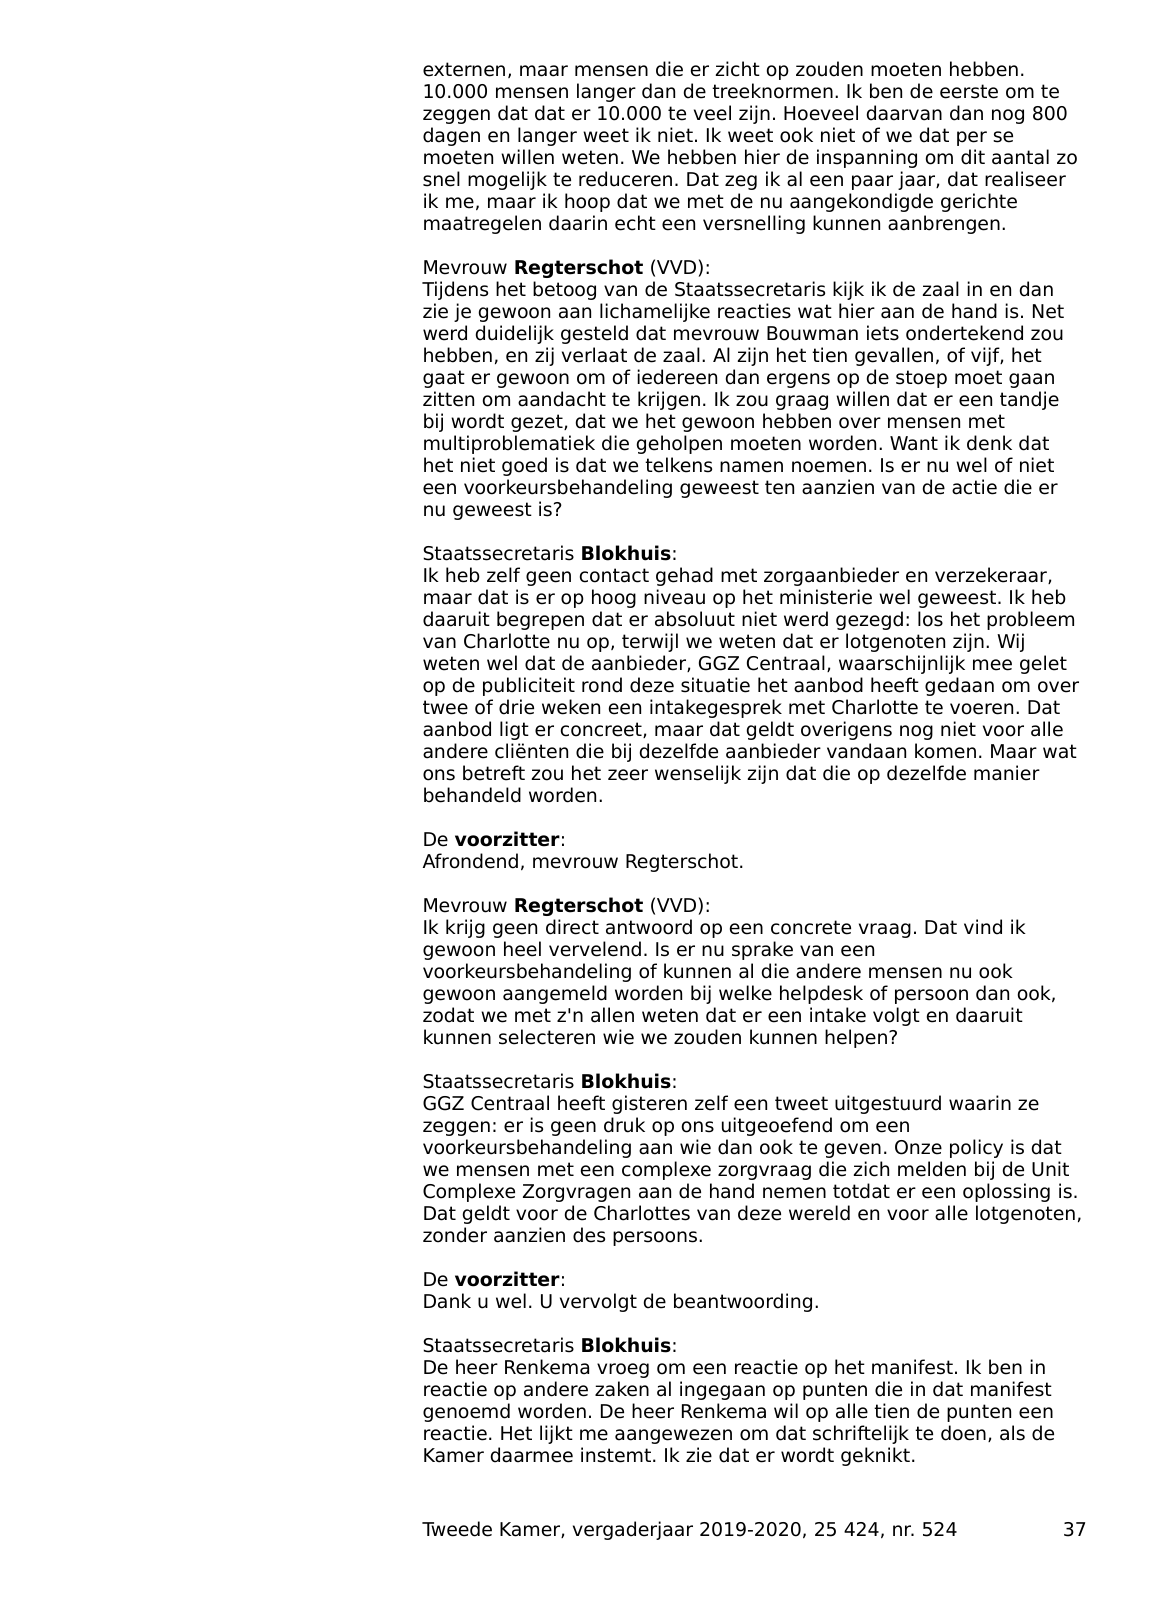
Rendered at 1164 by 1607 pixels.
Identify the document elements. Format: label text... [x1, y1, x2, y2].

text De heer Renkema vroeg om een reactie op het manifest. Ik ben in reactie op andere zaken al ingegaan op punten die in dat manifest genoemd worden. De heer Renkema wil op alle tien de punten een reactie. Het lijkt me aangewezen om dat schriftelijk te doen, als de Kamer daarmee instemt. Ik zie dat er wordt geknikt. [422, 1357, 1087, 1467]
text Ik heb zelf geen contact gehad met zorgaanbieder en verzekeraar, maar dat is er op hoog niveau op het ministerie wel geweest. Ik heb daaruit begrepen dat er absoluut niet werd gezegd: los het probleem van Charlotte nu op, terwijl we weten dat er lotgenoten zijn. Wij weten wel dat de aanbieder, GGZ Centraal, waarschijnlijk mee gelet op de publiciteit rond deze situatie het aanbod heeft gedaan om over twee of drie weken een intakegesprek met Charlotte te voeren. Dat aanbod ligt er concreet, maar dat geldt overigens nog niet voor alle andere cliënten die bij dezelfde aanbieder vandaan komen. Maar wat ons betreft zou het zeer wenselijk zijn dat die op dezelfde manier behandeld worden. [422, 565, 1087, 807]
text Staatssecretaris Blokhuis: [422, 543, 1087, 565]
text Staatssecretaris Blokhuis: [422, 1335, 1087, 1357]
text externen, maar mensen die er zicht op zouden moeten hebben. 10.000 mensen langer dan de treeknormen. Ik ben de eerste om te zeggen dat dat er 10.000 te veel zijn. Hoeveel daarvan dan nog 800 dagen en langer weet ik niet. Ik weet ook niet of we dat per se moeten willen weten. We hebben hier de inspanning om dit aantal zo snel mogelijk te reduceren. Dat zeg ik al een paar jaar, dat realiseer ik me, maar ik hoop dat we met de nu aangekondigde gerichte maatregelen daarin echt een versnelling kunnen aanbrengen. [422, 59, 1087, 235]
text De voorzitter: [422, 1269, 1087, 1291]
text Ik krijg geen direct antwoord op een concrete vraag. Dat vind ik gewoon heel vervelend. Is er nu sprake van een voorkeursbehandeling of kunnen al die andere mensen nu ook gewoon aangemeld worden bij welke helpdesk of persoon dan ook, zodat we met z'n allen weten dat er een intake volgt en daaruit kunnen selecteren wie we zouden kunnen helpen? [422, 917, 1087, 1049]
text Afrondend, mevrouw Regterschot. [422, 851, 1087, 873]
text Mevrouw Regterschot (VVD): [422, 895, 1087, 917]
text Dank u wel. U vervolgt de beantwoording. [422, 1291, 1087, 1313]
text De voorzitter: [422, 829, 1087, 851]
text GGZ Centraal heeft gisteren zelf een tweet uitgestuurd waarin ze zeggen: er is geen druk op ons uitgeoefend om een voorkeursbehandeling aan wie dan ook te geven. Onze policy is dat we mensen met een complexe zorgvraag die zich melden bij de Unit Complexe Zorgvragen aan de hand nemen totdat er een oplossing is. Dat geldt voor de Charlottes van deze wereld en voor alle lotgenoten, zonder aanzien des persoons. [422, 1093, 1087, 1247]
text Staatssecretaris Blokhuis: [422, 1071, 1087, 1093]
text Mevrouw Regterschot (VVD): [422, 257, 1087, 279]
text Tijdens het betoog van de Staatssecretaris kijk ik de zaal in en dan zie je gewoon aan lichamelijke reacties wat hier aan de hand is. Net werd duidelijk gesteld dat mevrouw Bouwman iets ondertekend zou hebben, en zij verlaat de zaal. Al zijn het tien gevallen, of vijf, het gaat er gewoon om of iedereen dan ergens op de stoep moet gaan zitten om aandacht te krijgen. Ik zou graag willen dat er een tandje bij wordt gezet, dat we het gewoon hebben over mensen met multiproblematiek die geholpen moeten worden. Want ik denk dat het niet goed is dat we telkens namen noemen. Is er nu wel of niet een voorkeursbehandeling geweest ten aanzien van de actie die er nu geweest is? [422, 279, 1087, 521]
